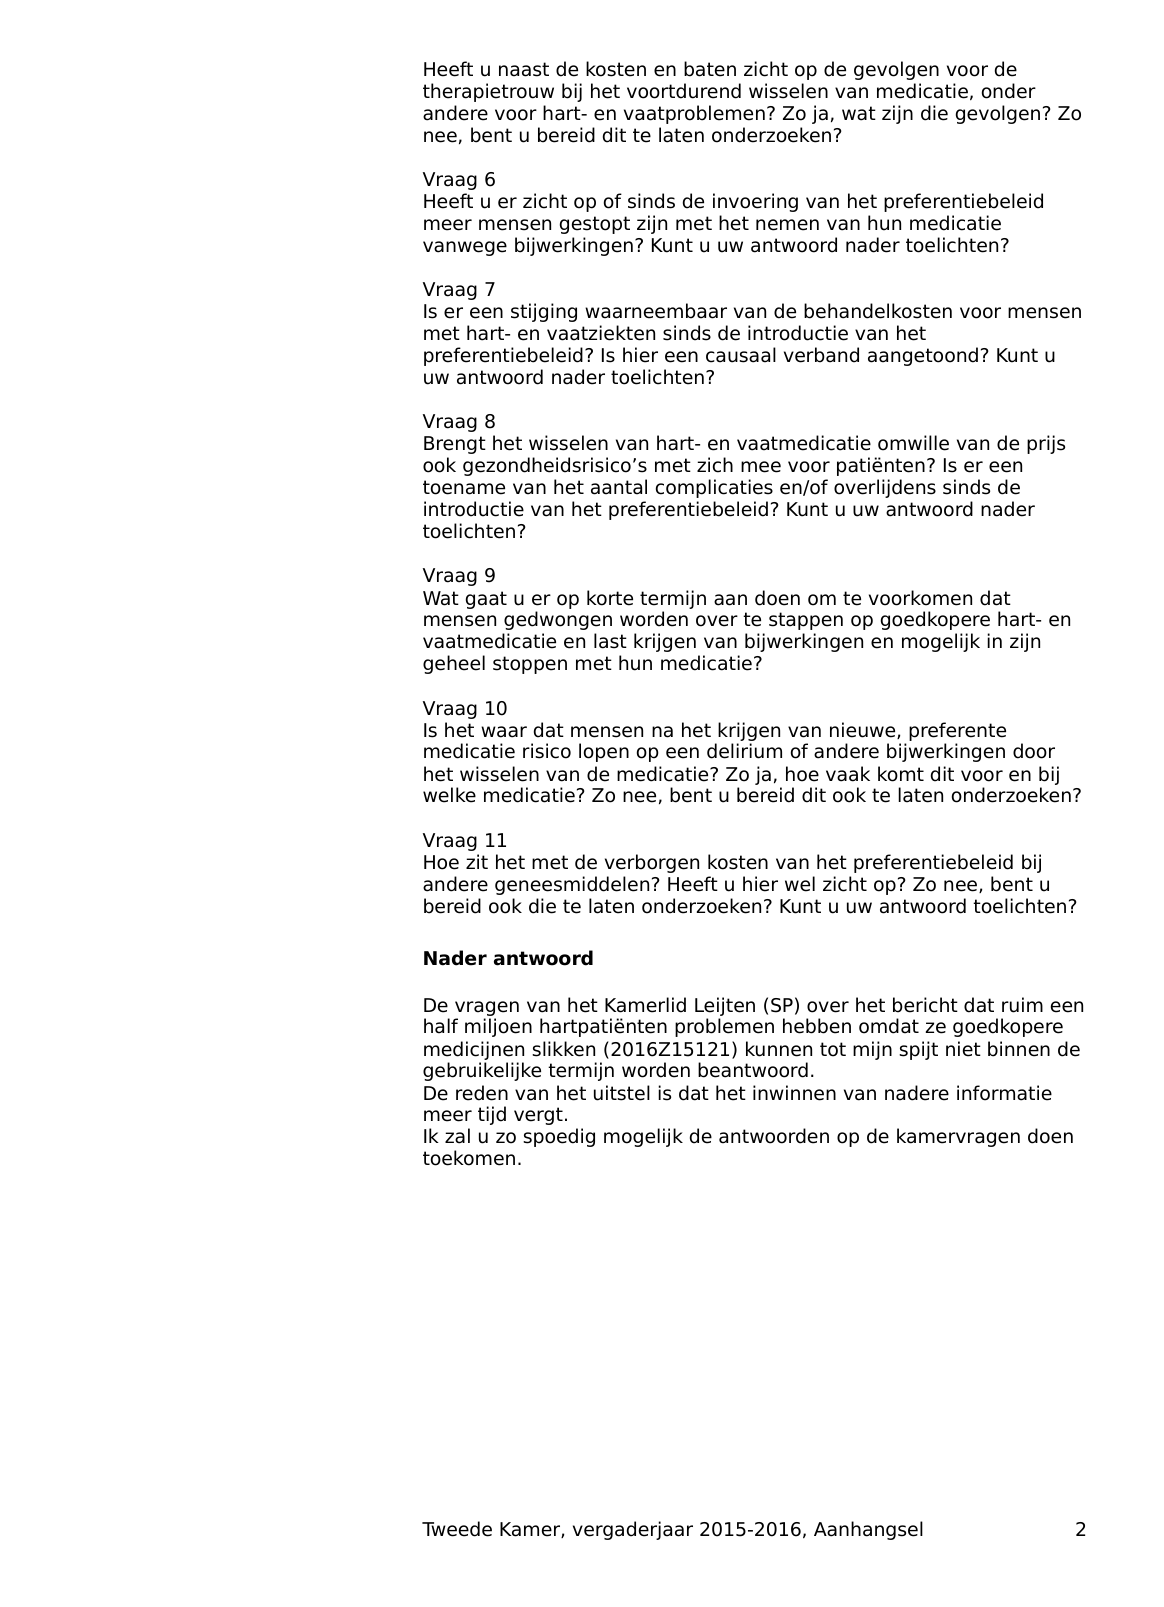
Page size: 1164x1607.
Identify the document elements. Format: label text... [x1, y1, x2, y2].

text Heeft u naast de kosten en baten zicht op de gevolgen voor de therapietrouw bij het voortdurend wisselen van medicatie, onder andere voor hart- en vaatproblemen? Zo ja, wat zijn die gevolgen? Zo nee, bent u bereid dit te laten onderzoeken? [422, 59, 1087, 147]
text Brengt het wisselen van hart- en vaatmedicatie omwille van de prijs ook gezondheidsrisico’s met zich mee voor patiënten? Is er een toename van het aantal complicaties en/of overlijdens sinds de introductie van het preferentiebeleid? Kunt u uw antwoord nader toelichten? [422, 433, 1087, 543]
text Wat gaat u er op korte termijn aan doen om te voorkomen dat mensen gedwongen worden over te stappen op goedkopere hart- en vaatmedicatie en last krijgen van bijwerkingen en mogelijk in zijn geheel stoppen met hun medicatie? [422, 587, 1087, 675]
text Ik zal u zo spoedig mogelijk de antwoorden op de kamervragen doen toekomen. [422, 1126, 1087, 1170]
text Vraag 7 [422, 279, 1087, 301]
text Vraag 6 [422, 169, 1087, 191]
text Heeft u er zicht op of sinds de invoering van het preferentiebeleid meer mensen gestopt zijn met het nemen van hun medicatie vanwege bijwerkingen? Kunt u uw antwoord nader toelichten? [422, 191, 1087, 257]
text Vraag 11 [422, 829, 1087, 852]
text Vraag 10 [422, 697, 1087, 719]
text De vragen van het Kamerlid Leijten (SP) over het bericht dat ruim een half miljoen hartpatiënten problemen hebben omdat ze goedkopere medicijnen slikken (2016Z15121) kunnen tot mijn spijt niet binnen de gebruikelijke termijn worden beantwoord. [422, 994, 1087, 1082]
text Is het waar dat mensen na het krijgen van nieuwe, preferente medicatie risico lopen op een delirium of andere bijwerkingen door het wisselen van de medicatie? Zo ja, hoe vaak komt dit voor en bij welke medicatie? Zo nee, bent u bereid dit ook te laten onderzoeken? [422, 719, 1087, 807]
text De reden van het uitstel is dat het inwinnen van nadere informatie meer tijd vergt. [422, 1082, 1087, 1126]
text Is er een stijging waarneembaar van de behandelkosten voor mensen met hart- en vaatziekten sinds de introductie van het preferentiebeleid? Is hier een causaal verband aangetoond? Kunt u uw antwoord nader toelichten? [422, 301, 1087, 389]
text Hoe zit het met de verborgen kosten van het preferentiebeleid bij andere geneesmiddelen? Heeft u hier wel zicht op? Zo nee, bent u bereid ook die te laten onderzoeken? Kunt u uw antwoord toelichten? [422, 852, 1087, 917]
subtitle Nader antwoord [422, 947, 1087, 969]
text Vraag 8 [422, 411, 1087, 433]
text Vraag 9 [422, 565, 1087, 587]
